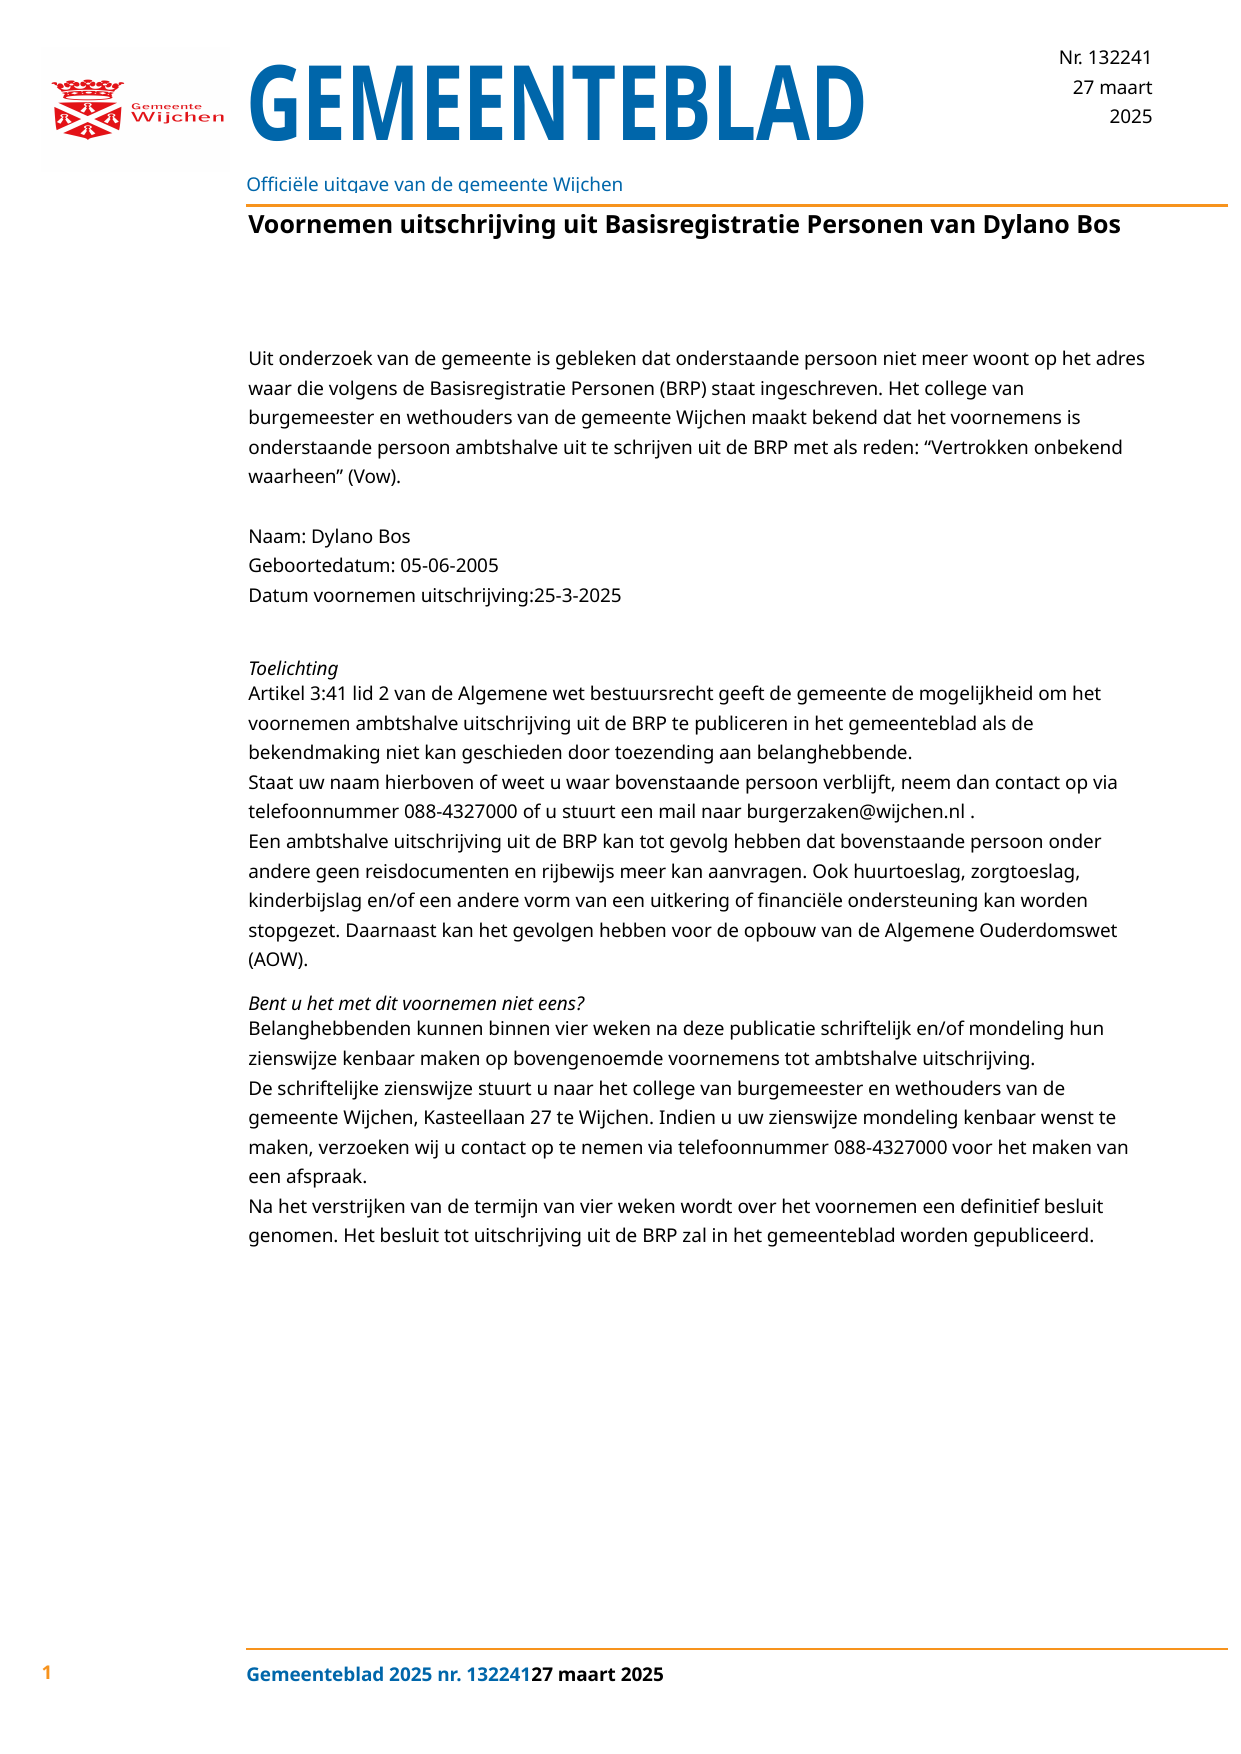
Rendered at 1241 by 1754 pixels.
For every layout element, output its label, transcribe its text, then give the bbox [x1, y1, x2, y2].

text Voornemen uitschrijving uit Basisregistratie Personen van Dylano Bos [248, 207, 1152, 241]
text Naam: Dylano Bos [248, 523, 1152, 548]
text Staat uw naam hierboven of weet u waar bovenstaande persoon verblijft, neem dan contact op via telefoonnummer 088-4327000 of u stuurt een mail naar burgerzaken@wijchen.nl . [248, 769, 1152, 824]
text Uit onderzoek van de gemeente is gebleken dat onderstaande persoon niet meer woont op het adres waar die volgens de Basisregistratie Personen (BRP) staat ingeschreven. Het college van burgemeester en wethouders van de gemeente Wijchen maakt bekend dat het voornemens is onderstaande persoon ambtshalve uit te schrijven uit de BRP met als reden: “Vertrokken onbekend waarheen” (Vow). [248, 345, 1152, 489]
text Bent u het met dit voornemen niet eens? [248, 990, 1152, 1016]
text Een ambtshalve uitschrijving uit de BRP kan tot gevolg hebben dat bovenstaande persoon onder andere geen reisdocumenten en rijbewijs meer kan aanvragen. Ook huurtoeslag, zorgtoeslag, kinderbijslag en/of een andere vorm van een uitkering of financiële ondersteuning kan worden stopgezet. Daarnaast kan het gevolgen hebben voor de opbouw van de Algemene Ouderdomswet (AOW). [248, 828, 1152, 972]
text Toelichting [248, 655, 1152, 680]
picture [41, 47, 231, 172]
text Na het verstrijken van de termijn van vier weken wordt over het voornemen een definitief besluit genomen. Het besluit tot uitschrijving uit de BRP zal in het gemeenteblad worden gepubliceerd. [248, 1193, 1152, 1248]
text Belanghebbenden kunnen binnen vier weken na deze publicatie schriftelijk en/of mondeling hun zienswijze kenbaar maken op bovengenoemde voornemens tot ambtshalve uitschrijving. [248, 1016, 1152, 1071]
text Datum voornemen uitschrijving:25-3-2025 [248, 582, 1152, 608]
text Artikel 3:41 lid 2 van de Algemene wet bestuursrecht geeft de gemeente de mogelijkheid om het voornemen ambtshalve uitschrijving uit de BRP te publiceren in het gemeenteblad als de bekendmaking niet kan geschieden door toezending aan belanghebbende. [248, 680, 1152, 765]
text De schriftelijke zienswijze stuurt u naar het college van burgemeester en wethouders van de gemeente Wijchen, Kasteellaan 27 te Wijchen. Indien u uw zienswijze mondeling kenbaar wenst te maken, verzoeken wij u contact op te nemen via telefoonnummer 088-4327000 voor het maken van een afspraak. [248, 1075, 1152, 1189]
text Geboortedatum: 05-06-2005 [248, 552, 1152, 578]
